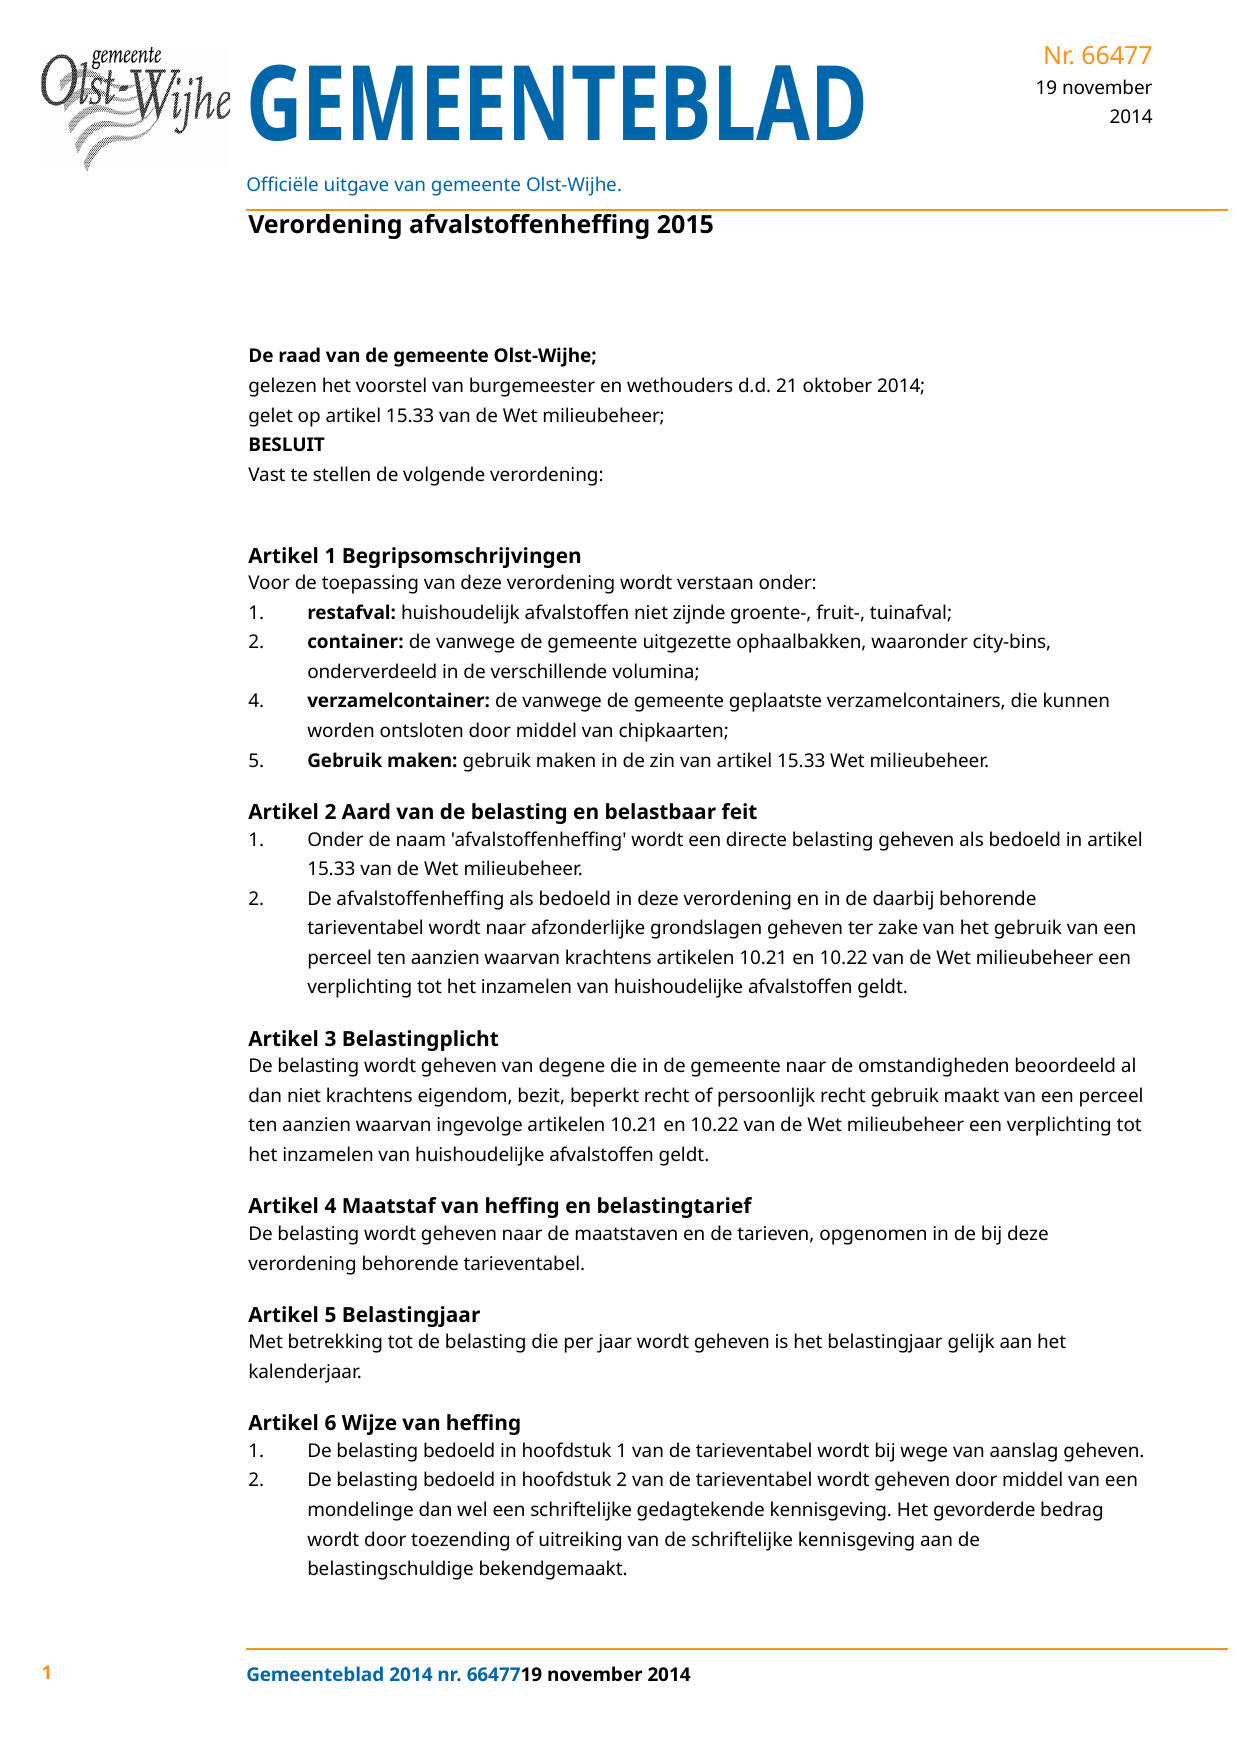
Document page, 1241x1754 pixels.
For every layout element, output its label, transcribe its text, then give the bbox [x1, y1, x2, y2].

text gelezen het voorstel van burgemeester en wethouders d.d. 21 oktober 2014; [248, 372, 1152, 398]
text Artikel 3 Belastingplicht [248, 1024, 1152, 1052]
text Artikel 1 Begripsomschrijvingen [248, 541, 1152, 569]
list De afvalstoffenheffing als bedoeld in deze verordening en in de daarbij behorende tarieventabel wordt naar afzonderlijke grondslagen geheven ter zake van het gebruik van een perceel ten aanzien waarvan krachtens artikelen 10.21 en 10.22 van de Wet milieubeheer een verplichting tot het inzamelen van huishoudelijke afvalstoffen geldt. [248, 885, 1152, 999]
list verzamelcontainer: de vanwege de gemeente geplaatste verzamelcontainers, die kunnen worden ontsloten door middel van chipkaarten; [248, 688, 1152, 743]
text BESLUIT [248, 431, 1152, 457]
text De raad van de gemeente Olst-Wijhe; [248, 343, 1152, 368]
list De belasting bedoeld in hoofdstuk 2 van de tarieventabel wordt geheven door middel van een mondelinge dan wel een schriftelijke gedagtekende kennisgeving. Het gevorderde bedrag wordt door toezending of uitreiking van de schriftelijke kennisgeving aan de belastingschuldige bekendgemaakt. [248, 1467, 1152, 1581]
list container: de vanwege de gemeente uitgezette ophaalbakken, waaronder city-bins, onderverdeeld in de verschillende volumina; [248, 628, 1152, 684]
text Vast te stellen de volgende verordening: [248, 461, 1152, 487]
text Artikel 2 Aard van de belasting en belastbaar feit [248, 797, 1152, 826]
text Voor de toepassing van deze verordening wordt verstaan onder: [248, 569, 1152, 595]
text Verordening afvalstoffenheffing 2015 [248, 211, 1152, 241]
list Onder de naam 'afvalstoffenheffing' wordt een directe belasting geheven als bedoeld in artikel 15.33 van de Wet milieubeheer. [248, 826, 1152, 881]
text De belasting wordt geheven naar de maatstaven en de tarieven, opgenomen in de bij deze verordening behorende tarieventabel. [248, 1220, 1152, 1275]
list De belasting bedoeld in hoofdstuk 1 van de tarieventabel wordt bij wege van aanslag geheven. [248, 1437, 1152, 1463]
text gelet op artikel 15.33 van de Wet milieubeheer; [248, 402, 1152, 427]
text Artikel 5 Belastingjaar [248, 1300, 1152, 1328]
list Gebruik maken: gebruik maken in de zin van artikel 15.33 Wet milieubeheer. [248, 747, 1152, 773]
text De belasting wordt geheven van degene die in de gemeente naar de omstandigheden beoordeeld al dan niet krachtens eigendom, bezit, beperkt recht of persoonlijk recht gebruik maakt van een perceel ten aanzien waarvan ingevolge artikelen 10.21 en 10.22 van de Wet milieubeheer een verplichting tot het inzamelen van huishoudelijke afvalstoffen geldt. [248, 1052, 1152, 1167]
picture [41, 47, 231, 172]
text Met betrekking tot de belasting die per jaar wordt geheven is het belastingjaar gelijk aan het kalenderjaar. [248, 1328, 1152, 1384]
list restafval: huishoudelijk afvalstoffen niet zijnde groente-, fruit-, tuinafval; [248, 599, 1152, 625]
text Artikel 4 Maatstaf van heffing en belastingtarief [248, 1192, 1152, 1220]
text Artikel 6 Wijze van heffing [248, 1408, 1152, 1437]
